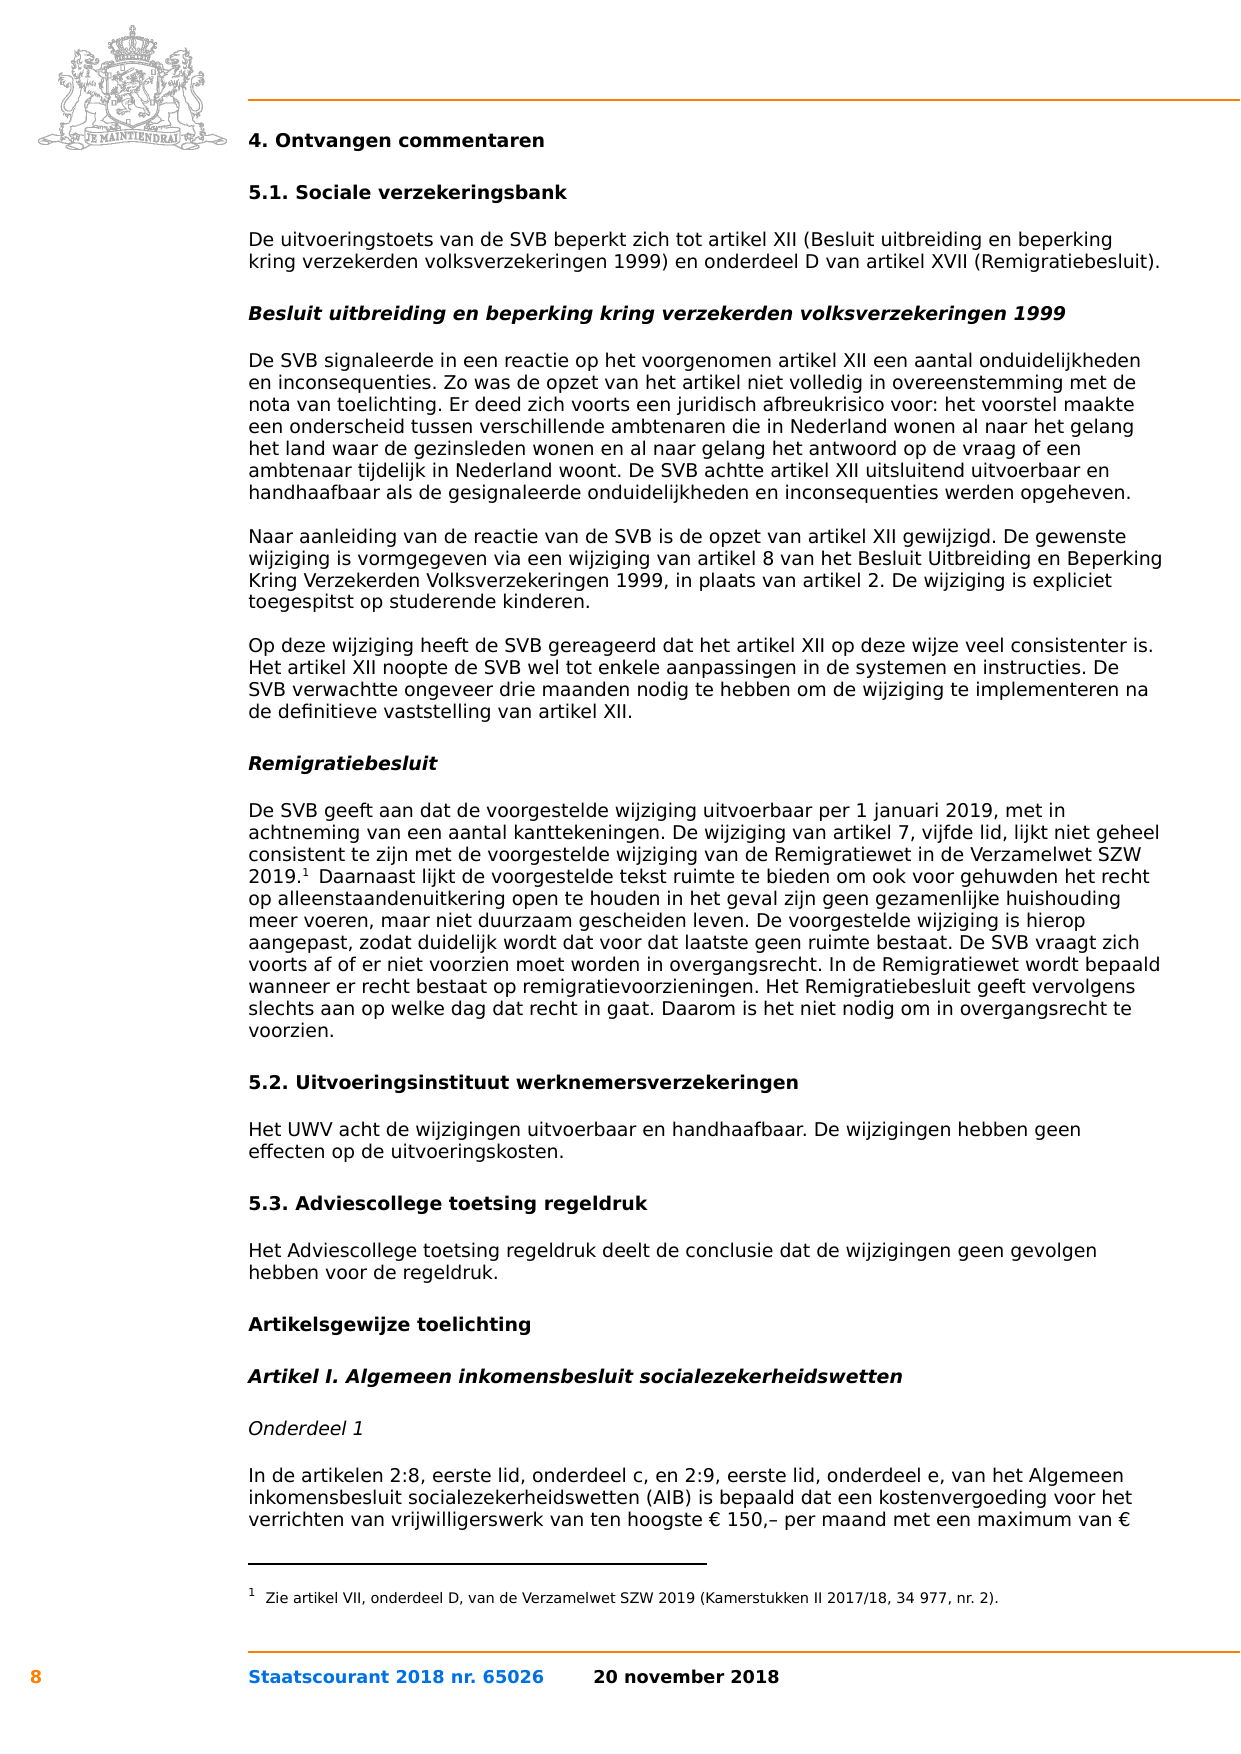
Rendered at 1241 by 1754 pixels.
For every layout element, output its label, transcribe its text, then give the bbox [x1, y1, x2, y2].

text In de artikelen 2:8, eerste lid, onderdeel c, en 2:9, eerste lid, onderdeel e, van het Algemeen inkomensbesluit socialezekerheidswetten (AIB) is bepaald dat een kostenvergoeding voor het verrichten van vrijwilligerswerk van ten hoogste € 150,– per maand met een maximum van € [248, 1465, 1163, 1531]
subtitle 5.3. Adviescollege toetsing regeldruk [248, 1193, 1163, 1215]
subtitle 5.1. Sociale verzekeringsbank [248, 182, 1163, 204]
subtitle Onderdeel 1 [248, 1418, 1163, 1440]
text Zie artikel VII, onderdeel D, van de Verzamelwet SZW 2019 (Kamerstukken II 2017/18, 34 977, nr. 2). [248, 1586, 1163, 1608]
subtitle Artikelsgewijze toelichting [248, 1314, 1163, 1336]
text Op deze wijziging heeft de SVB gereageerd dat het artikel XII op deze wijze veel consistenter is. Het artikel XII noopte de SVB wel tot enkele aanpassingen in de systemen en instructies. De SVB verwachtte ongeveer drie maanden nodig te hebben om de wijziging te implementeren na de definitieve vaststelling van artikel XII. [248, 635, 1163, 723]
subtitle 4. Ontvangen commentaren [248, 130, 1163, 152]
subtitle Artikel I. Algemeen inkomensbesluit socialezekerheidswetten [248, 1366, 1163, 1388]
text Het Adviescollege toetsing regeldruk deelt de conclusie dat de wijzigingen geen gevolgen hebben voor de regeldruk. [248, 1240, 1163, 1284]
picture [38, 25, 227, 150]
subtitle Besluit uitbreiding en beperking kring verzekerden volksverzekeringen 1999 [248, 303, 1163, 325]
subtitle 5.2. Uitvoeringsinstituut werknemersverzekeringen [248, 1072, 1163, 1094]
text De SVB geeft aan dat de voorgestelde wijziging uitvoerbaar per 1 januari 2019, met in achtneming van een aantal kanttekeningen. De wijziging van artikel 7, vijfde lid, lijkt niet geheel consistent te zijn met de voorgestelde wijziging van de Remigratiewet in de Verzamelwet SZW 2019. Daarnaast lijkt de voorgestelde tekst ruimte te bieden om ook voor gehuwden het recht op alleenstaandenuitkering open te houden in het geval zijn geen gezamenlijke huishouding meer voeren, maar niet duurzaam gescheiden leven. De voorgestelde wijziging is hierop aangepast, zodat duidelijk wordt dat voor dat laatste geen ruimte bestaat. De SVB vraagt zich voorts af of er niet voorzien moet worden in overgangsrecht. In de Remigratiewet wordt bepaald wanneer er recht bestaat op remigratievoorzieningen. Het Remigratiebesluit geeft vervolgens slechts aan op welke dag dat recht in gaat. Daarom is het niet nodig om in overgangsrecht te voorzien. [248, 800, 1163, 1042]
subtitle Remigratiebesluit [248, 753, 1163, 775]
text De SVB signaleerde in een reactie op het voorgenomen artikel XII een aantal onduidelijkheden en inconsequenties. Zo was de opzet van het artikel niet volledig in overeenstemming met de nota van toelichting. Er deed zich voorts een juridisch afbreukrisico voor: het voorstel maakte een onderscheid tussen verschillende ambtenaren die in Nederland wonen al naar het gelang het land waar de gezinsleden wonen en al naar gelang het antwoord op de vraag of een ambtenaar tijdelijk in Nederland woont. De SVB achtte artikel XII uitsluitend uitvoerbaar en handhaafbaar als de gesignaleerde onduidelijkheden en inconsequenties werden opgeheven. [248, 350, 1163, 504]
text Naar aanleiding van de reactie van de SVB is de opzet van artikel XII gewijzigd. De gewenste wijziging is vormgegeven via een wijziging van artikel 8 van het Besluit Uitbreiding en Beperking Kring Verzekerden Volksverzekeringen 1999, in plaats van artikel 2. De wijziging is expliciet toegespitst op studerende kinderen. [248, 526, 1163, 613]
text De uitvoeringstoets van de SVB beperkt zich tot artikel XII (Besluit uitbreiding en beperking kring verzekerden volksverzekeringen 1999) en onderdeel D van artikel XVII (Remigratiebesluit). [248, 229, 1163, 273]
text Het UWV acht de wijzigingen uitvoerbaar en handhaafbaar. De wijzigingen hebben geen effecten op de uitvoeringskosten. [248, 1119, 1163, 1163]
